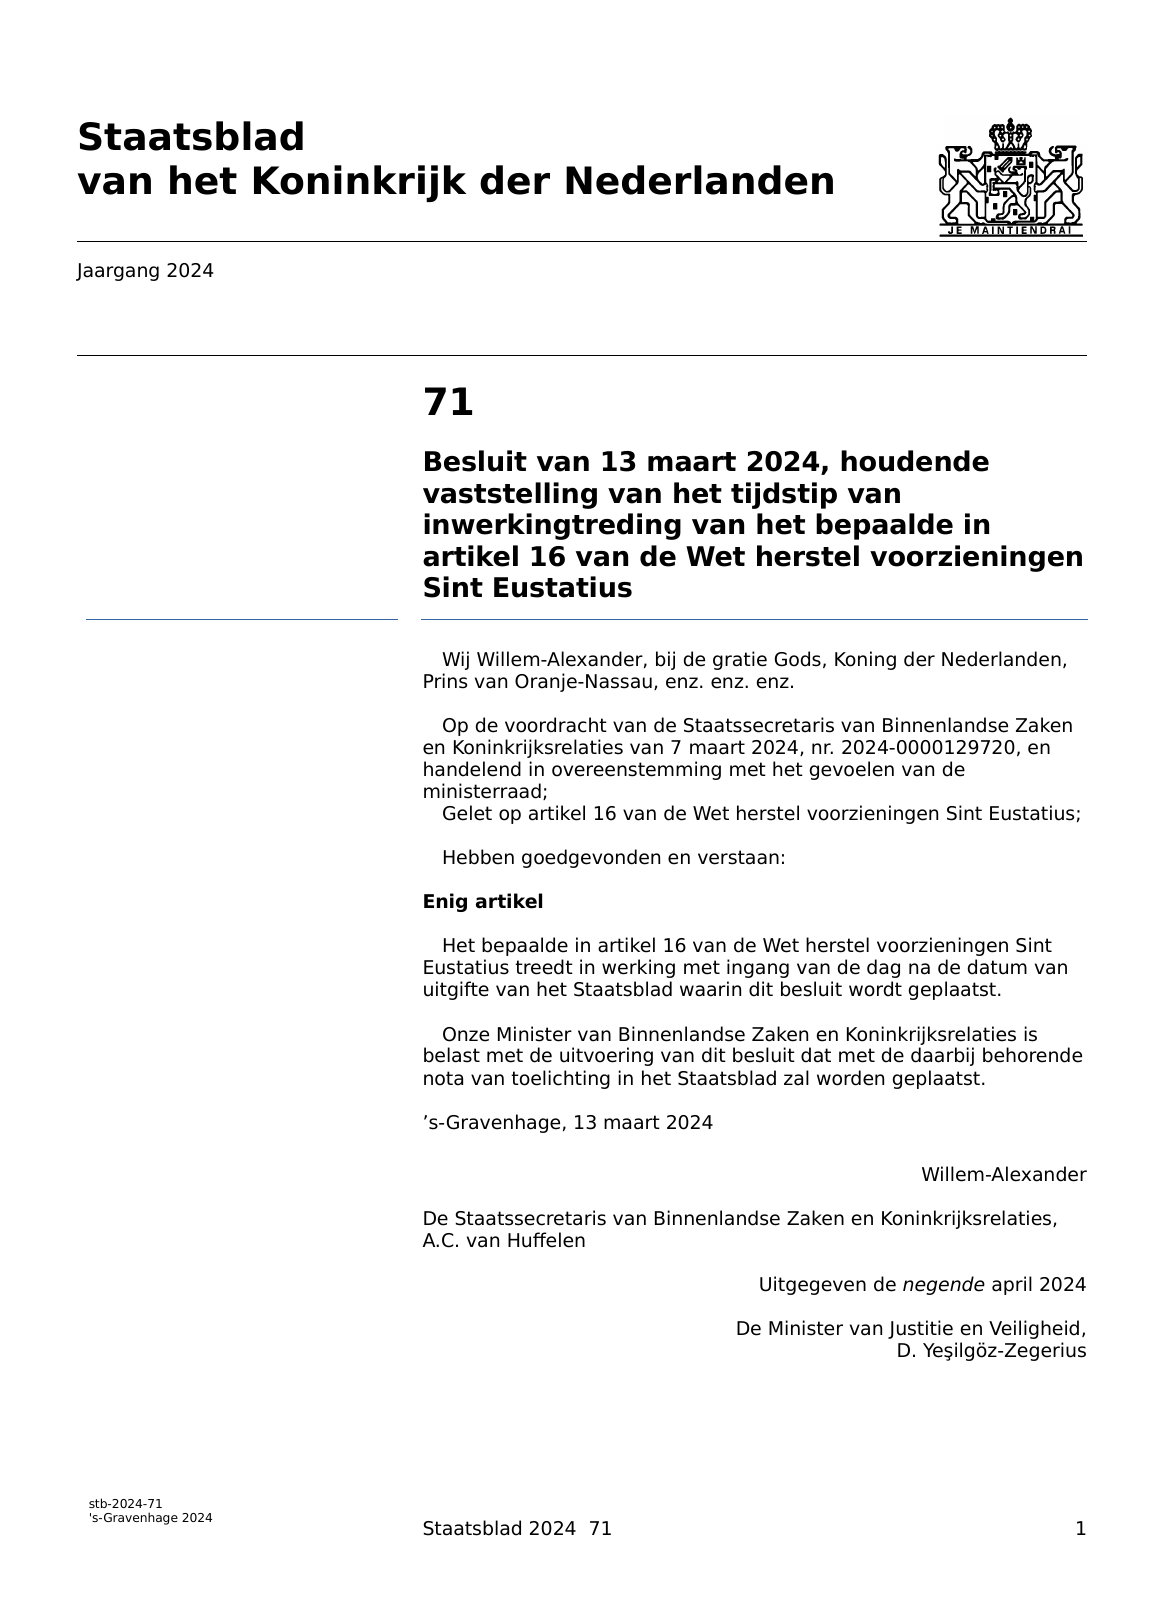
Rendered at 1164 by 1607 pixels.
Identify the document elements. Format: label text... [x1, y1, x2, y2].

table_header Staatsblad van het Koninkrijk der Nederlanden [77, 100, 886, 241]
text Besluit van 13 maart 2024, houdende vaststelling van het tijdstip van inwerkingtreding van het bepaalde in artikel 16 van de Wet herstel voorzieningen Sint Eustatius [422, 447, 1087, 604]
text stb-2024-71 [88, 1497, 323, 1511]
text ’s-Gravenhage, 13 maart 2024 [422, 1112, 1087, 1133]
text Gelet op artikel 16 van de Wet herstel voorzieningen Sint Eustatius; [422, 803, 1087, 825]
subtitle 71 [422, 381, 1087, 424]
table_header [886, 100, 1087, 241]
subtitle Enig artikel [422, 891, 1087, 913]
text Uitgegeven de negende april 2024 [422, 1274, 1087, 1296]
text 's-Gravenhage 2024 [88, 1511, 323, 1525]
table_cell Jaargang 2024 [77, 242, 1087, 355]
text Op de voordracht van de Staatssecretaris van Binnenlandse Zaken en Koninkrijksrelaties van 7 maart 2024, nr. 2024-0000129720, en handelend in overeenstemming met het gevoelen van de ministerraad; [422, 715, 1087, 803]
text De Staatssecretaris van Binnenlandse Zaken en Koninkrijksrelaties, A.C. van Huffelen [422, 1208, 1087, 1252]
text De Minister van Justitie en Veiligheid, D. Yeşilgöz-Zegerius [422, 1318, 1087, 1362]
text Het bepaalde in artikel 16 van de Wet herstel voorzieningen Sint Eustatius treedt in werking met ingang van de dag na de datum van uitgifte van het Staatsblad waarin dit besluit wordt geplaatst. [422, 935, 1087, 1001]
text Hebben goedgevonden en verstaan: [422, 847, 1087, 869]
picture [936, 115, 1087, 240]
text Willem-Alexander [422, 1163, 1087, 1186]
text Wij Willem-Alexander, bij de gratie Gods, Koning der Nederlanden, Prins van Oranje-Nassau, enz. enz. enz. [422, 649, 1087, 693]
text Onze Minister van Binnenlandse Zaken en Koninkrijksrelaties is belast met de uitvoering van dit besluit dat met de daarbij behorende nota van toelichting in het Staatsblad zal worden geplaatst. [422, 1023, 1087, 1089]
